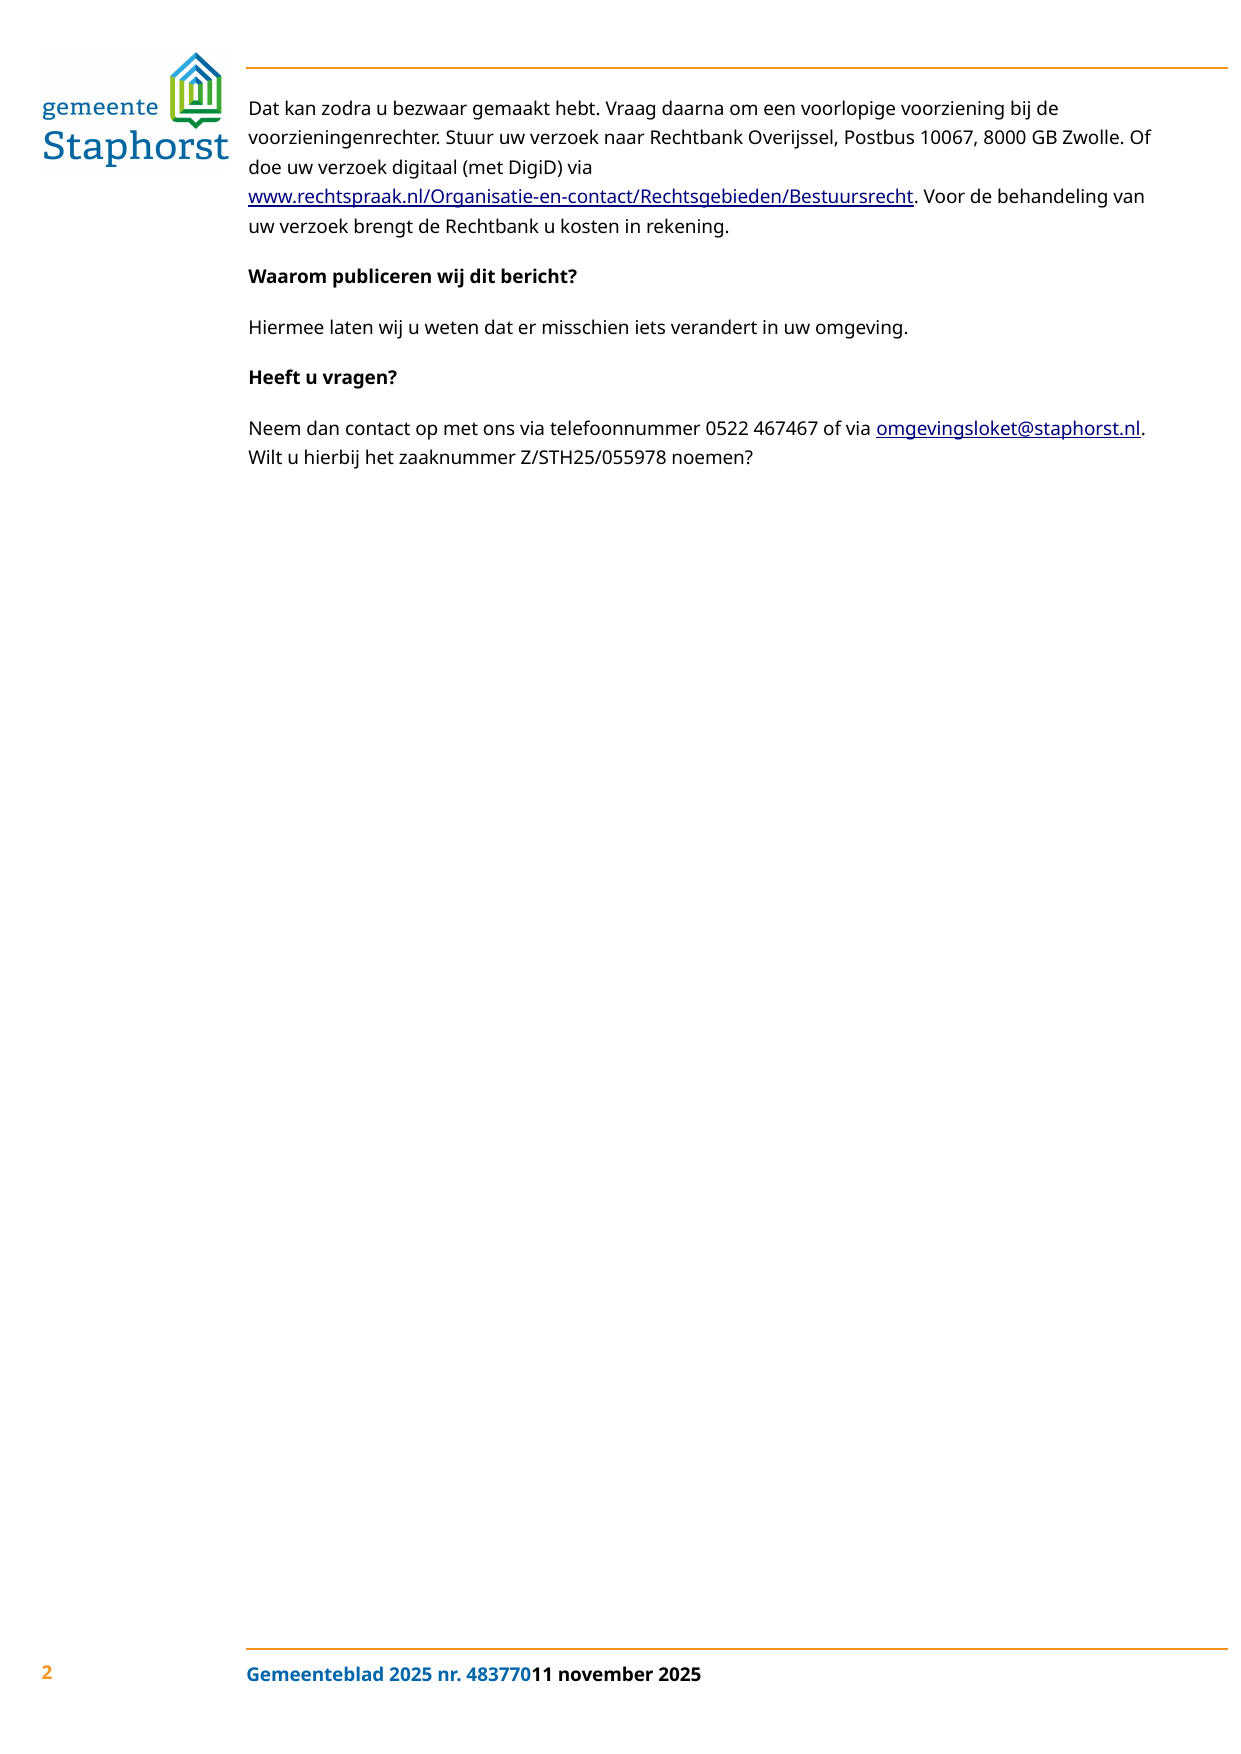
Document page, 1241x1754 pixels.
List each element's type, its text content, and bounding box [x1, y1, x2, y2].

text Dat kan zodra u bezwaar gemaakt hebt. Vraag daarna om een voorlopige voorziening bij de voorzieningenrechter. Stuur uw verzoek naar Rechtbank Overijssel, Postbus 10067, 8000 GB Zwolle. Of doe uw verzoek digitaal (met DigiD) via www.rechtspraak.nl/Organisatie-en-contact/Rechtsgebieden/Bestuursrecht. Voor de behandeling van uw verzoek brengt de Rechtbank u kosten in rekening. [248, 95, 1152, 239]
text Waarom publiceren wij dit bericht? [248, 263, 1152, 289]
text Hiermee laten wij u weten dat er misschien iets verandert in uw omgeving. [248, 314, 1152, 340]
text Neem dan contact op met ons via telefoonnummer 0522 467467 of via omgevingsloket@staphorst.nl. Wilt u hierbij het zaaknummer Z/STH25/055978 noemen? [248, 415, 1152, 470]
text Heeft u vragen? [248, 364, 1152, 390]
picture [41, 47, 231, 172]
